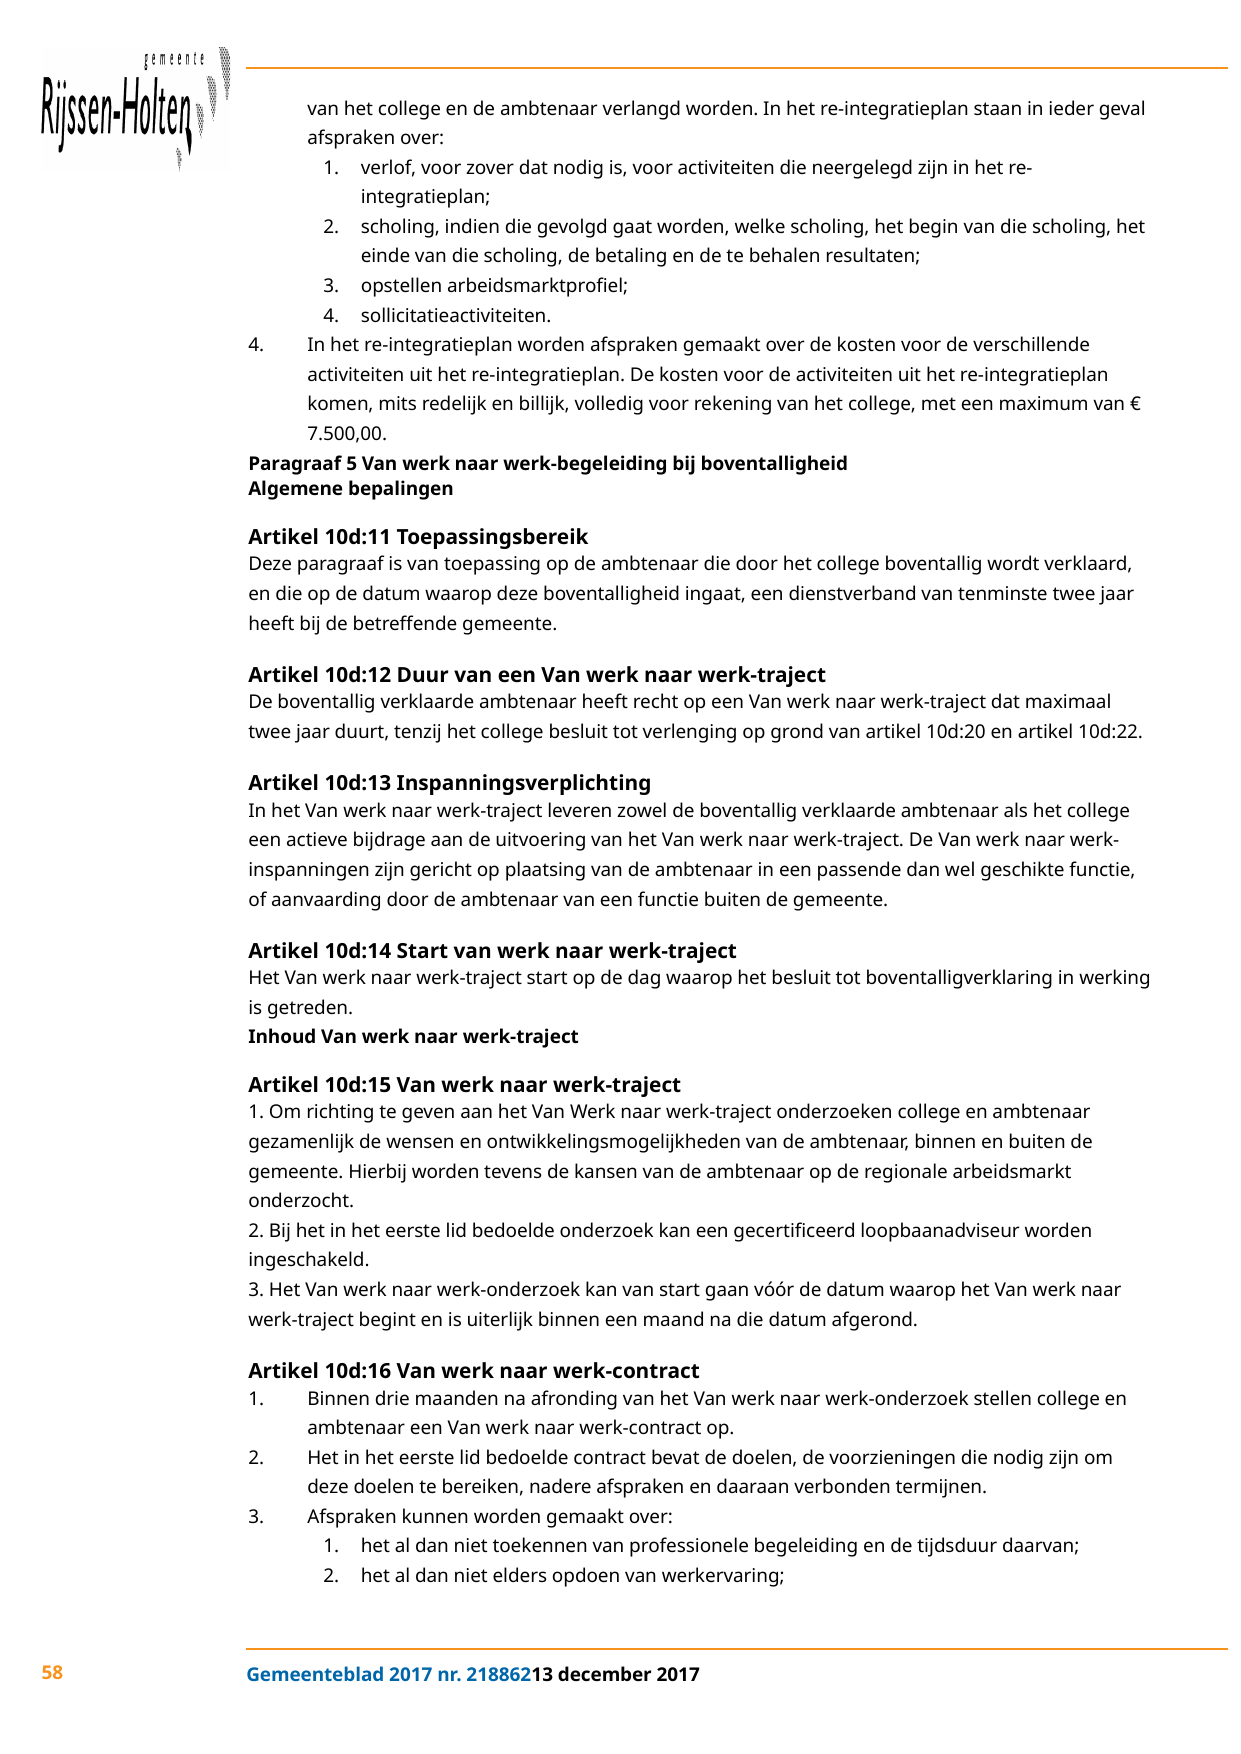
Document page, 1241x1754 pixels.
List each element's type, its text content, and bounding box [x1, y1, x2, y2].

list scholing, indien die gevolgd gaat worden, welke scholing, het begin van die scholing, het einde van die scholing, de betaling en de te behalen resultaten; [323, 213, 1152, 268]
list het al dan niet toekennen van professionele begeleiding en de tijdsduur daarvan; [323, 1533, 1152, 1558]
list Het in het eerste lid bedoelde contract bevat de doelen, de voorzieningen die nodig zijn om deze doelen te bereiken, nadere afspraken en daaraan verbonden termijnen. [248, 1444, 1152, 1499]
text Inhoud Van werk naar werk-traject [248, 1024, 1152, 1049]
text Artikel 10d:16 Van werk naar werk-contract [248, 1356, 1152, 1385]
text Artikel 10d:12 Duur van een Van werk naar werk-traject [248, 660, 1152, 688]
text 3. Het Van werk naar werk-onderzoek kan van start gaan vóór de datum waarop het Van werk naar werk-traject begint en is uiterlijk binnen een maand na die datum afgerond. [248, 1276, 1152, 1332]
text Algemene bepalingen [248, 476, 1152, 501]
text 1. Om richting te geven aan het Van Werk naar werk-traject onderzoeken college en ambtenaar gezamenlijk de wensen en ontwikkelingsmogelijkheden van de ambtenaar, binnen en buiten de gemeente. Hierbij worden tevens de kansen van de ambtenaar op de regionale arbeidsmarkt onderzocht. [248, 1099, 1152, 1213]
text Paragraaf 5 Van werk naar werk-begeleiding bij boventalligheid [248, 450, 1152, 476]
list Afspraken kunnen worden gemaakt over: [248, 1503, 1152, 1529]
text Artikel 10d:11 Toepassingsbereik [248, 522, 1152, 551]
text Deze paragraaf is van toepassing op de ambtenaar die door het college boventallig wordt verklaard, en die op de datum waarop deze boventalligheid ingaat, een dienstverband van tenminste twee jaar heeft bij de betreffende gemeente. [248, 551, 1152, 635]
text Artikel 10d:15 Van werk naar werk-traject [248, 1070, 1152, 1099]
text Artikel 10d:14 Start van werk naar werk-traject [248, 936, 1152, 964]
picture [41, 47, 231, 172]
list van het college en de ambtenaar verlangd worden. In het re-integratieplan staan in ieder geval afspraken over: [248, 95, 1152, 150]
list het al dan niet elders opdoen van werkervaring; [323, 1562, 1152, 1588]
text 2. Bij het in het eerste lid bedoelde onderzoek kan een gecertificeerd loopbaanadviseur worden ingeschakeld. [248, 1217, 1152, 1272]
text Het Van werk naar werk-traject start op de dag waarop het besluit tot boventalligverklaring in werking is getreden. [248, 964, 1152, 1020]
list Binnen drie maanden na afronding van het Van werk naar werk-onderzoek stellen college en ambtenaar een Van werk naar werk-contract op. [248, 1385, 1152, 1440]
list verlof, voor zover dat nodig is, voor activiteiten die neergelegd zijn in het re-integratieplan; [323, 154, 1152, 209]
text De boventallig verklaarde ambtenaar heeft recht op een Van werk naar werk-traject dat maximaal twee jaar duurt, tenzij het college besluit tot verlenging op grond van artikel 10d:20 en artikel 10d:22. [248, 688, 1152, 744]
list opstellen arbeidsmarktprofiel; [323, 272, 1152, 298]
list sollicitatieactiviteiten. [323, 302, 1152, 328]
text Artikel 10d:13 Inspanningsverplichting [248, 768, 1152, 797]
list In het re-integratieplan worden afspraken gemaakt over de kosten voor de verschillende activiteiten uit het re-integratieplan. De kosten voor de activiteiten uit het re-integratieplan komen, mits redelijk en billijk, volledig voor rekening van het college, met een maximum van € 7.500,00. [248, 331, 1152, 446]
text In het Van werk naar werk-traject leveren zowel de boventallig verklaarde ambtenaar als het college een actieve bijdrage aan de uitvoering van het Van werk naar werk-traject. De Van werk naar werk-inspanningen zijn gericht op plaatsing van de ambtenaar in een passende dan wel geschikte functie, of aanvaarding door de ambtenaar van een functie buiten de gemeente. [248, 797, 1152, 911]
